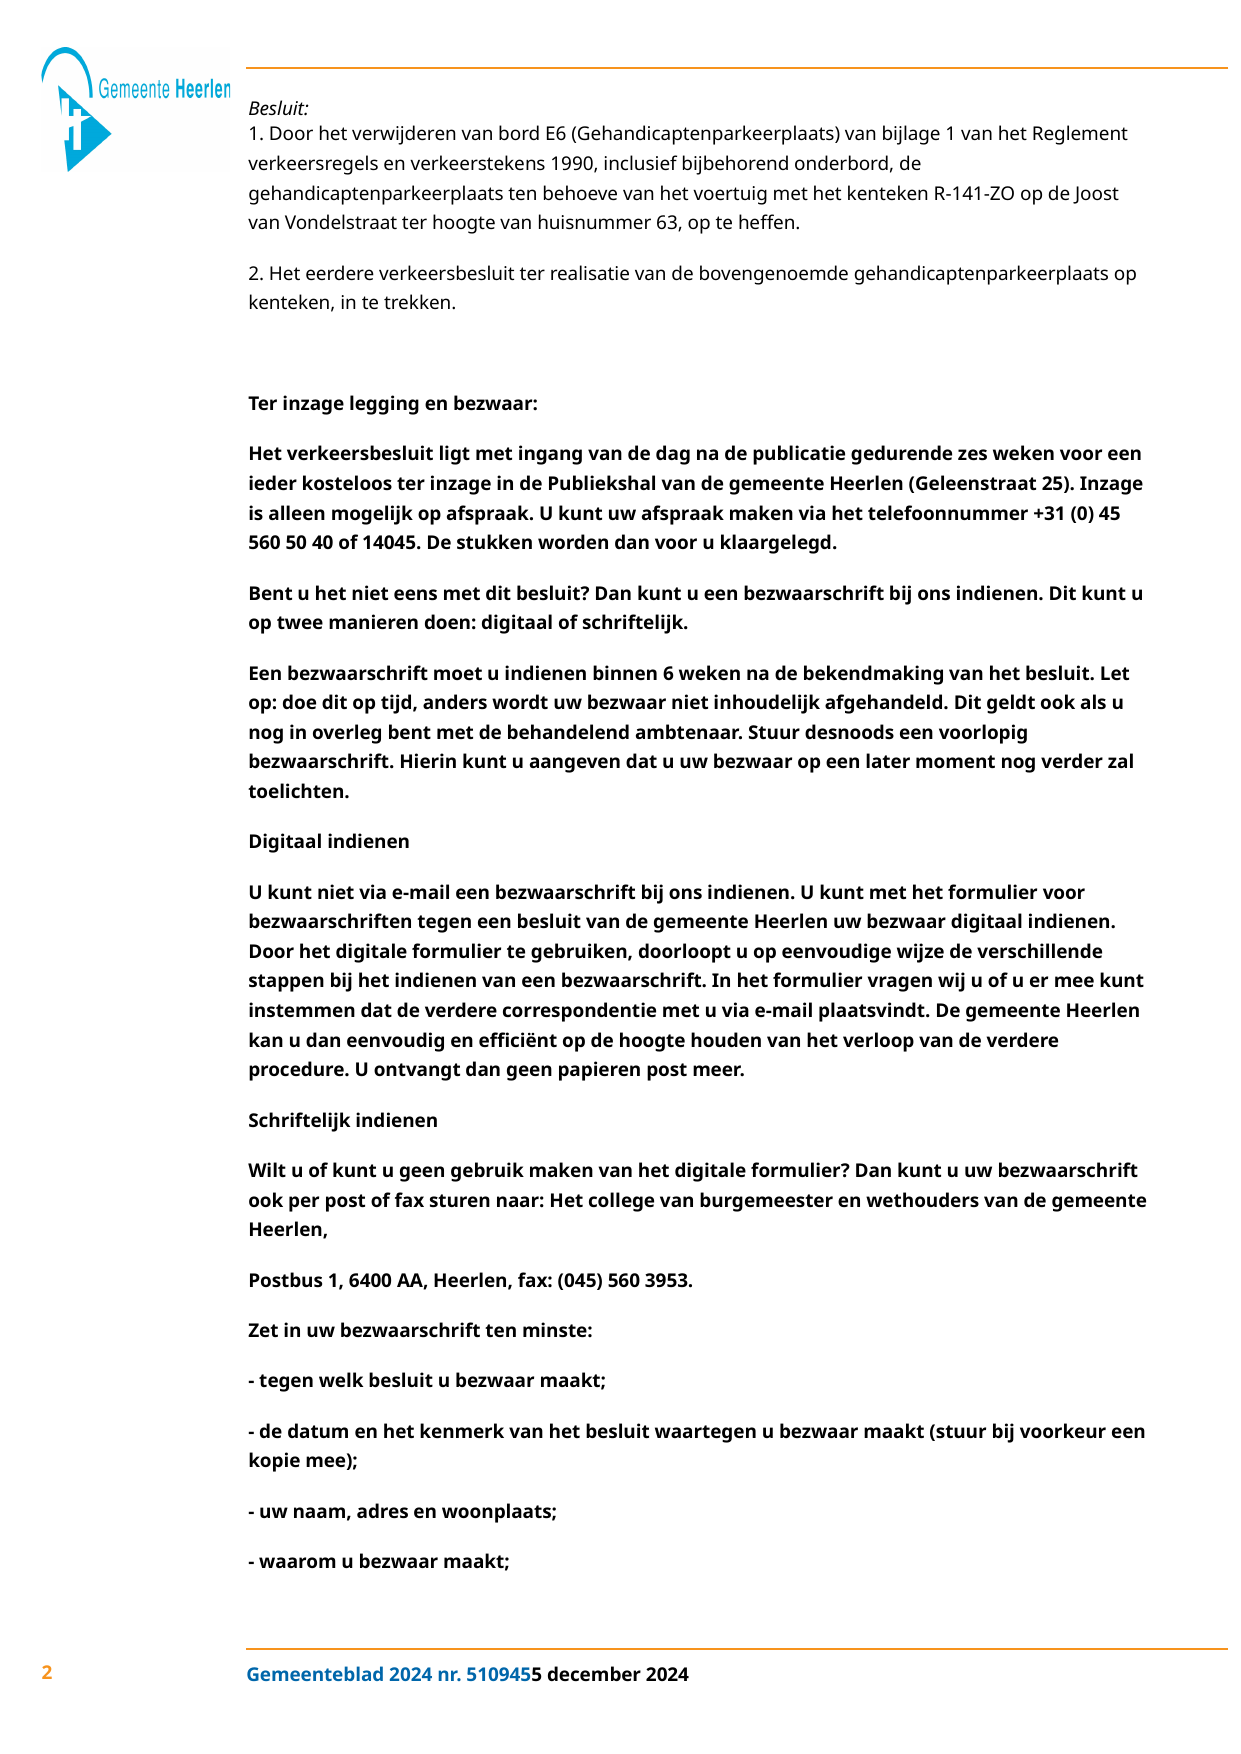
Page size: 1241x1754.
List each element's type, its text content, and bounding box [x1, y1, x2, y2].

text - uw naam, adres en woonplaats; [248, 1498, 1152, 1524]
text Besluit: [248, 95, 1152, 121]
text Zet in uw bezwaarschrift ten minste: [248, 1317, 1152, 1343]
text - tegen welk besluit u bezwaar maakt; [248, 1368, 1152, 1393]
text - waarom u bezwaar maakt; [248, 1548, 1152, 1574]
text Het verkeersbesluit ligt met ingang van de dag na de publicatie gedurende zes weken voor een ieder kosteloos ter inzage in de Publiekshal van de gemeente Heerlen (Geleenstraat 25). Inzage is alleen mogelijk op afspraak. U kunt uw afspraak maken via het telefoonnummer +31 (0) 45 560 50 40 of 14045. De stukken worden dan voor u klaargelegd. [248, 441, 1152, 555]
picture [41, 47, 59, 70]
text Bent u het niet eens met dit besluit? Dan kunt u een bezwaarschrift bij ons indienen. Dit kunt u op twee manieren doen: digitaal of schriftelijk. [248, 580, 1152, 635]
text Postbus 1, 6400 AA, Heerlen, fax: (045) 560 3953. [248, 1267, 1152, 1292]
text - de datum en het kenmerk van het besluit waartegen u bezwaar maakt (stuur bij voorkeur een kopie mee); [248, 1418, 1152, 1473]
text Digitaal indienen [248, 828, 1152, 854]
text Wilt u of kunt u geen gebruik maken van het digitale formulier? Dan kunt u uw bezwaarschrift ook per post of fax sturen naar: Het college van burgemeester en wethouders van de gemeente Heerlen, [248, 1157, 1152, 1242]
text 2. Het eerdere verkeersbesluit ter realisatie van de bovengenoemde gehandicaptenparkeerplaats op kenteken, in te trekken. [248, 260, 1152, 315]
picture [41, 47, 231, 172]
text Ter inzage legging en bezwaar: [248, 390, 1152, 416]
text 1. Door het verwijderen van bord E6 (Gehandicaptenparkeerplaats) van bijlage 1 van het Reglement verkeersregels en verkeerstekens 1990, inclusief bijbehorend onderbord, de gehandicaptenparkeerplaats ten behoeve van het voertuig met het kenteken R-141-ZO op de Joost van Vondelstraat ter hoogte van huisnummer 63, op te heffen. [248, 121, 1152, 235]
text U kunt niet via e-mail een bezwaarschrift bij ons indienen. U kunt met het formulier voor bezwaarschriften tegen een besluit van de gemeente Heerlen uw bezwaar digitaal indienen. Door het digitale formulier te gebruiken, doorloopt u op eenvoudige wijze de verschillende stappen bij het indienen van een bezwaarschrift. In het formulier vragen wij u of u er mee kunt instemmen dat de verdere correspondentie met u via e-mail plaatsvindt. De gemeente Heerlen kan u dan eenvoudig en efficiënt op de hoogte houden van het verloop van de verdere procedure. U ontvangt dan geen papieren post meer. [248, 879, 1152, 1082]
text Een bezwaarschrift moet u indienen binnen 6 weken na de bekendmaking van het besluit. Let op: doe dit op tijd, anders wordt uw bezwaar niet inhoudelijk afgehandeld. Dit geldt ook als u nog in overleg bent met de behandelend ambtenaar. Stuur desnoods een voorlopig bezwaarschrift. Hierin kunt u aangeven dat u uw bezwaar op een later moment nog verder zal toelichten. [248, 660, 1152, 804]
text Schriftelijk indienen [248, 1107, 1152, 1132]
